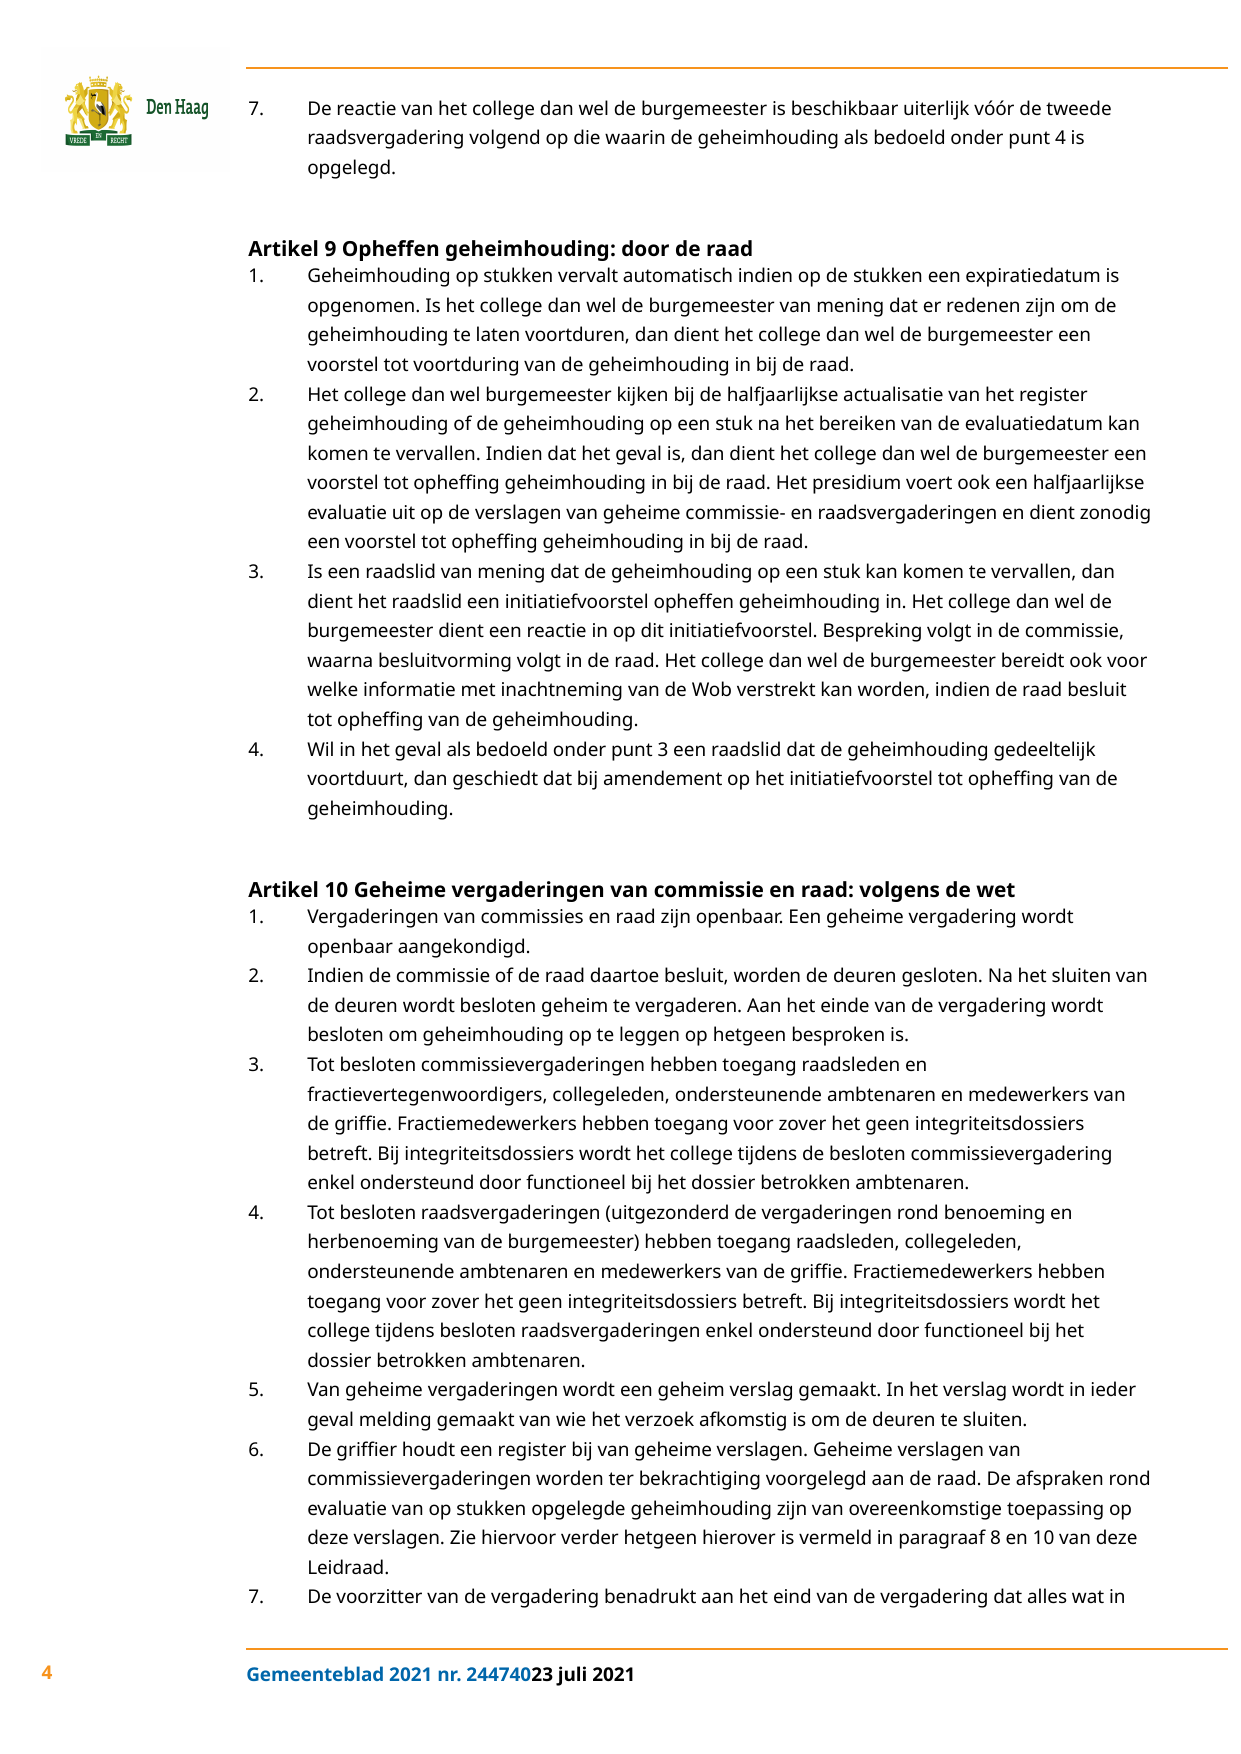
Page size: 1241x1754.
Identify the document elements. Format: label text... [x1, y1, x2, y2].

list De griffier houdt een register bij van geheime verslagen. Geheime verslagen van commissievergaderingen worden ter bekrachtiging voorgelegd aan de raad. De afspraken rond evaluatie van op stukken opgelegde geheimhouding zijn van overeenkomstige toepassing op deze verslagen. Zie hiervoor verder hetgeen hierover is vermeld in paragraaf 8 en 10 van deze Leidraad. [248, 1436, 1152, 1580]
list Is een raadslid van mening dat de geheimhouding op een stuk kan komen te vervallen, dan dient het raadslid een initiatiefvoorstel opheffen geheimhouding in. Het college dan wel de burgemeester dient een reactie in op dit initiatiefvoorstel. Bespreking volgt in de commissie, waarna besluitvorming volgt in de raad. Het college dan wel de burgemeester bereidt ook voor welke informatie met inachtneming van de Wob verstrekt kan worden, indien de raad besluit tot opheffing van de geheimhouding. [248, 558, 1152, 732]
text Artikel 10 Geheime vergaderingen van commissie en raad: volgens de wet [248, 875, 1152, 903]
list Het college dan wel burgemeester kijken bij de halfjaarlijkse actualisatie van het register geheimhouding of de geheimhouding op een stuk na het bereiken van de evaluatiedatum kan komen te vervallen. Indien dat het geval is, dan dient het college dan wel de burgemeester een voorstel tot opheffing geheimhouding in bij de raad. Het presidium voert ook een halfjaarlijkse evaluatie uit op de verslagen van geheime commissie- en raadsvergaderingen en dient zonodig een voorstel tot opheffing geheimhouding in bij de raad. [248, 381, 1152, 554]
list Geheimhouding op stukken vervalt automatisch indien op de stukken een expiratiedatum is opgenomen. Is het college dan wel de burgemeester van mening dat er redenen zijn om de geheimhouding te laten voortduren, dan dient het college dan wel de burgemeester een voorstel tot voortduring van de geheimhouding in bij de raad. [248, 262, 1152, 377]
list De reactie van het college dan wel de burgemeester is beschikbaar uiterlijk vóór de tweede raadsvergadering volgend op die waarin de geheimhouding als bedoeld onder punt 4 is opgelegd. [248, 95, 1152, 180]
list Tot besloten commissievergaderingen hebben toegang raadsleden en fractievertegenwoordigers, collegeleden, ondersteunende ambtenaren en medewerkers van de griffie. Fractiemedewerkers hebben toegang voor zover het geen integriteitsdossiers betreft. Bij integriteitsdossiers wordt het college tijdens de besloten commissievergadering enkel ondersteund door functioneel bij het dossier betrokken ambtenaren. [248, 1051, 1152, 1195]
list De voorzitter van de vergadering benadrukt aan het eind van de vergadering dat alles wat in [248, 1584, 1152, 1609]
picture [41, 47, 231, 172]
text Artikel 9 Opheffen geheimhouding: door de raad [248, 234, 1152, 262]
list Vergaderingen van commissies en raad zijn openbaar. Een geheime vergadering wordt openbaar aangekondigd. [248, 903, 1152, 959]
list Tot besloten raadsvergaderingen (uitgezonderd de vergaderingen rond benoeming en herbenoeming van de burgemeester) hebben toegang raadsleden, collegeleden, ondersteunende ambtenaren en medewerkers van de griffie. Fractiemedewerkers hebben toegang voor zover het geen integriteitsdossiers betreft. Bij integriteitsdossiers wordt het college tijdens besloten raadsvergaderingen enkel ondersteund door functioneel bij het dossier betrokken ambtenaren. [248, 1199, 1152, 1373]
list Van geheime vergaderingen wordt een geheim verslag gemaakt. In het verslag wordt in ieder geval melding gemaakt van wie het verzoek afkomstig is om de deuren te sluiten. [248, 1377, 1152, 1432]
list Wil in het geval als bedoeld onder punt 3 een raadslid dat de geheimhouding gedeeltelijk voortduurt, dan geschiedt dat bij amendement op het initiatiefvoorstel tot opheffing van de geheimhouding. [248, 736, 1152, 821]
list Indien de commissie of de raad daartoe besluit, worden de deuren gesloten. Na het sluiten van de deuren wordt besloten geheim te vergaderen. Aan het einde van de vergadering wordt besloten om geheimhouding op te leggen op hetgeen besproken is. [248, 962, 1152, 1047]
